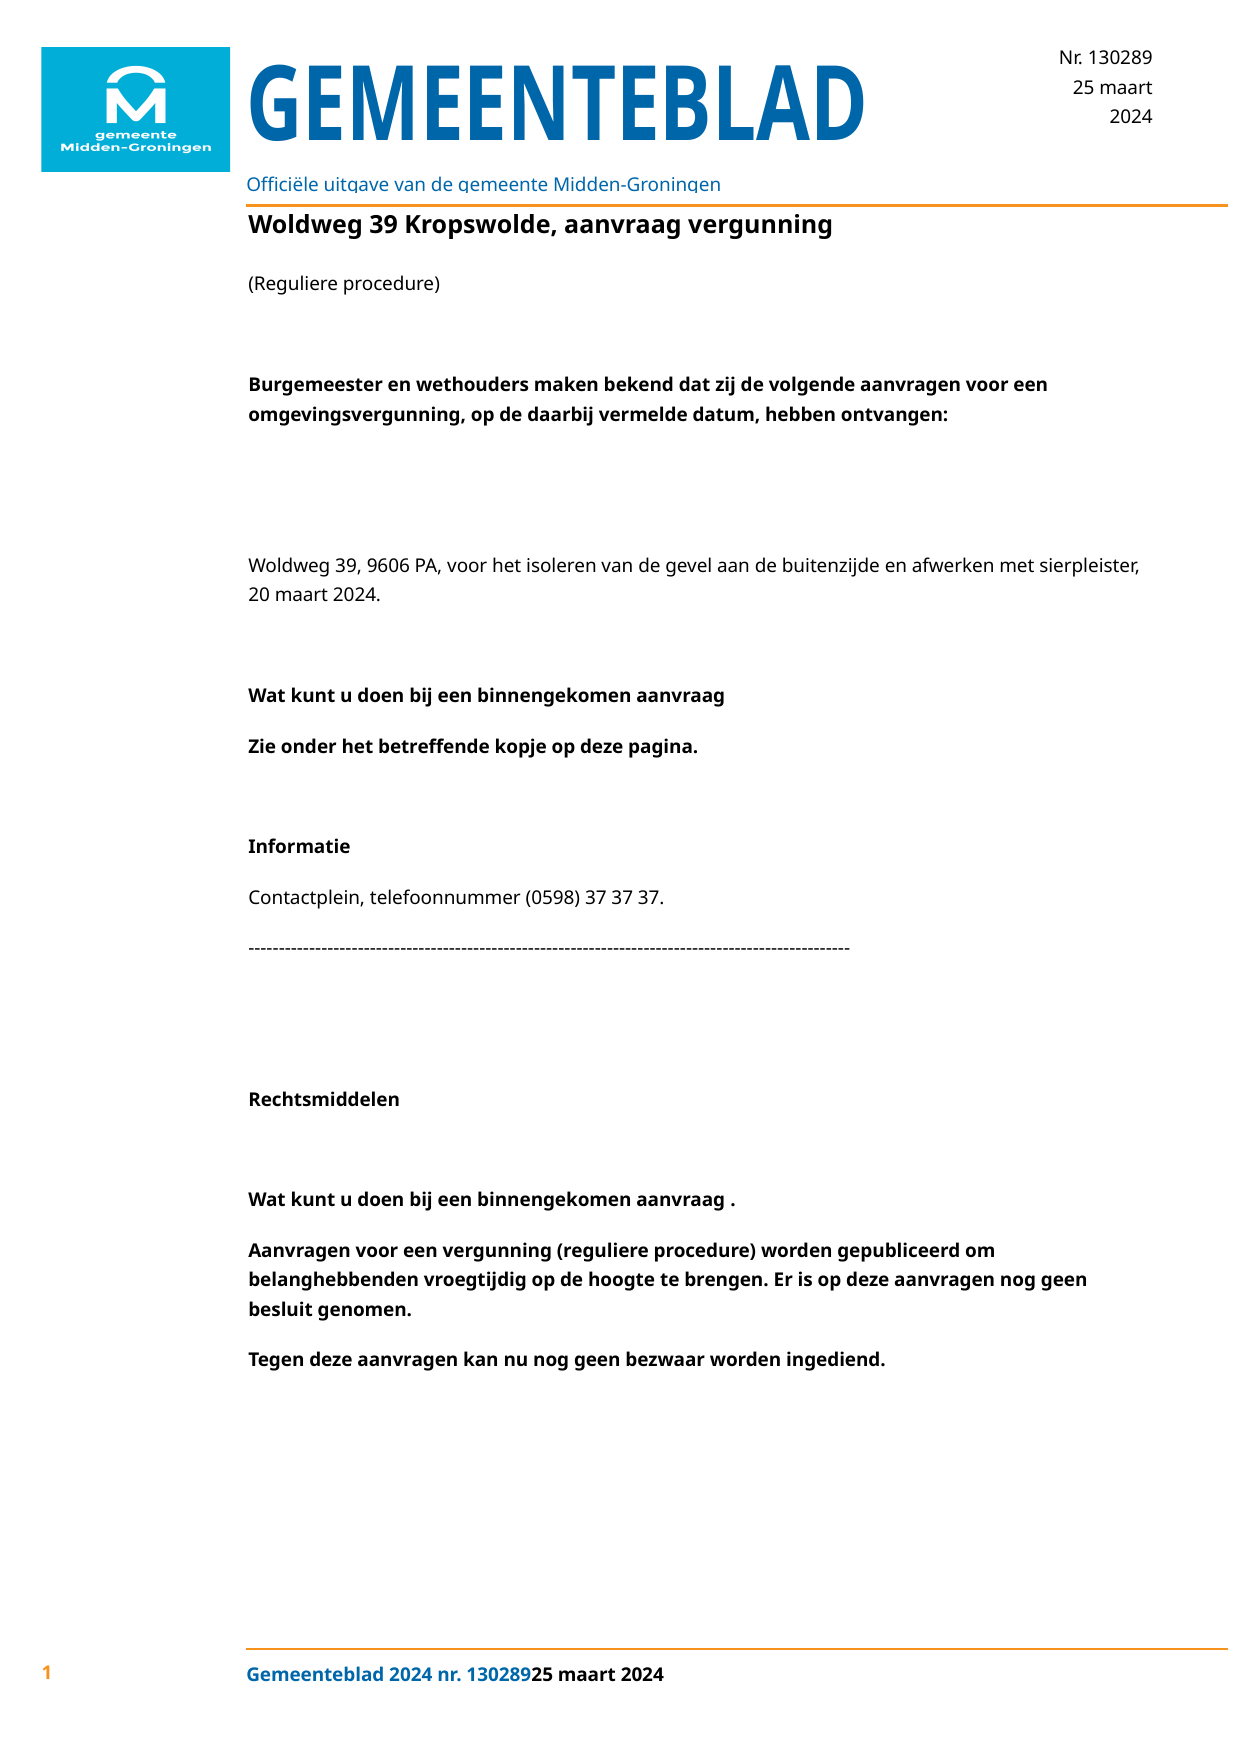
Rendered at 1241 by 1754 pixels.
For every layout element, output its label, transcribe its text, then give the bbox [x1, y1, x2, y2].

text Woldweg 39 Kropswolde, aanvraag vergunning [248, 207, 1152, 241]
text --------------------------------------------------------------------------------------------------- [248, 934, 1152, 960]
text Aanvragen voor een vergunning (reguliere procedure) worden gepubliceerd om belanghebbenden vroegtijdig op de hoogte te brengen. Er is op deze aanvragen nog geen besluit genomen. [248, 1237, 1152, 1322]
text Informatie [248, 834, 1152, 859]
text (Reguliere procedure) [248, 270, 1152, 296]
picture [184, 146, 190, 153]
text Contactplein, telefoonnummer (0598) 37 37 37. [248, 884, 1152, 910]
text Wat kunt u doen bij een binnengekomen aanvraag [248, 682, 1152, 708]
text Zie onder het betreffende kopje op deze pagina. [248, 733, 1152, 758]
picture [108, 66, 164, 82]
text Woldweg 39, 9606 PA, voor het isoleren van de gevel aan de buitenzijde en afwerken met sierpleister, 20 maart 2024. [248, 552, 1152, 607]
text Rechtsmiddelen [248, 1086, 1152, 1111]
text Wat kunt u doen bij een binnengekomen aanvraag . [248, 1187, 1152, 1212]
text Burgemeester en wethouders maken bekend dat zij de volgende aanvragen voor een omgevingsvergunning, op de daarbij vermelde datum, hebben ontvangen: [248, 371, 1152, 426]
text Tegen deze aanvragen kan nu nog geen bezwaar worden ingediend. [248, 1347, 1152, 1372]
picture [107, 89, 165, 122]
